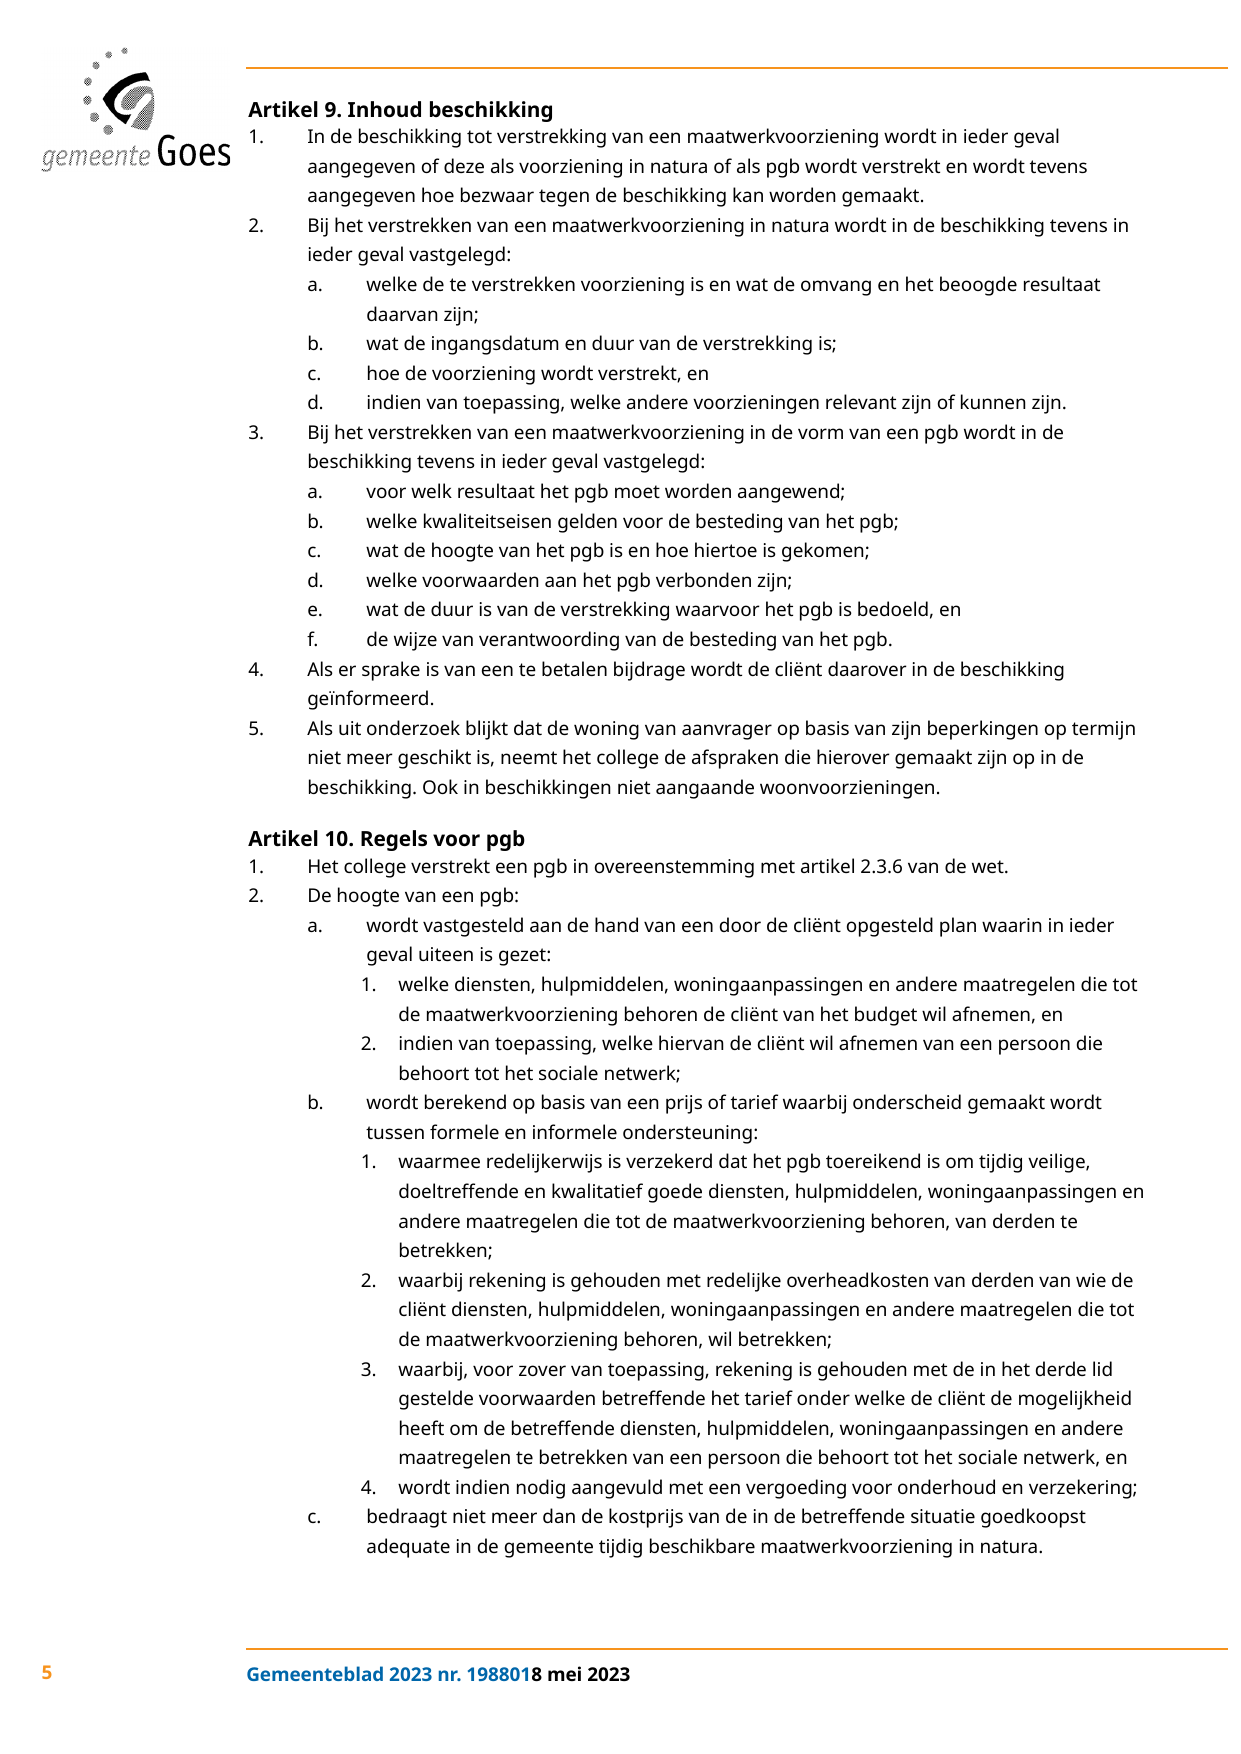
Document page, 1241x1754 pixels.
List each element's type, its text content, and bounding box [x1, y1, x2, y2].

list de wijze van verantwoording van de besteding van het pgb. [307, 626, 1152, 652]
text Artikel 10. Regels voor pgb [248, 824, 1152, 853]
picture [41, 47, 231, 172]
list wat de hoogte van het pgb is en hoe hiertoe is gekomen; [307, 537, 1152, 563]
list Bij het verstrekken van een maatwerkvoorziening in natura wordt in de beschikking tevens in ieder geval vastgelegd: [248, 212, 1152, 267]
list wordt indien nodig aangevuld met een vergoeding voor onderhoud en verzekering; [361, 1474, 1152, 1500]
list In de beschikking tot verstrekking van een maatwerkvoorziening wordt in ieder geval aangegeven of deze als voorziening in natura of als pgb wordt verstrekt en wordt tevens aangegeven hoe bezwaar tegen de beschikking kan worden gemaakt. [248, 123, 1152, 208]
list wat de duur is van de verstrekking waarvoor het pgb is bedoeld, en [307, 597, 1152, 622]
list indien van toepassing, welke andere voorzieningen relevant zijn of kunnen zijn. [307, 389, 1152, 415]
list indien van toepassing, welke hiervan de cliënt wil afnemen van een persoon die behoort tot het sociale netwerk; [361, 1030, 1152, 1086]
list wordt berekend op basis van een prijs of tarief waarbij onderscheid gemaakt wordt tussen formele en informele ondersteuning: [307, 1089, 1152, 1145]
list Als uit onderzoek blijkt dat de woning van aanvrager op basis van zijn beperkingen op termijn niet meer geschikt is, neemt het college de afspraken die hierover gemaakt zijn op in de beschikking. Ook in beschikkingen niet aangaande woonvoorzieningen. [248, 715, 1152, 800]
list bedraagt niet meer dan de kostprijs van de in de betreffende situatie goedkoopst adequate in de gemeente tijdig beschikbare maatwerkvoorziening in natura. [307, 1504, 1152, 1559]
list hoe de voorziening wordt verstrekt, en [307, 360, 1152, 386]
list Het college verstrekt een pgb in overeenstemming met artikel 2.3.6 van de wet. [248, 853, 1152, 879]
list Bij het verstrekken van een maatwerkvoorziening in de vorm van een pgb wordt in de beschikking tevens in ieder geval vastgelegd: [248, 419, 1152, 474]
list welke diensten, hulpmiddelen, woningaanpassingen en andere maatregelen die tot de maatwerkvoorziening behoren de cliënt van het budget wil afnemen, en [361, 971, 1152, 1027]
list voor welk resultaat het pgb moet worden aangewend; [307, 478, 1152, 504]
list waarmee redelijkerwijs is verzekerd dat het pgb toereikend is om tijdig veilige, doeltreffende en kwalitatief goede diensten, hulpmiddelen, woningaanpassingen en andere maatregelen die tot de maatwerkvoorziening behoren, van derden te betrekken; [361, 1149, 1152, 1263]
list wordt vastgesteld aan de hand van een door de cliënt opgesteld plan waarin in ieder geval uiteen is gezet: [307, 912, 1152, 967]
list welke kwaliteitseisen gelden voor de besteding van het pgb; [307, 508, 1152, 533]
list welke de te verstrekken voorziening is en wat de omvang en het beoogde resultaat daarvan zijn; [307, 271, 1152, 326]
text Artikel 9. Inhoud beschikking [248, 95, 1152, 123]
list wat de ingangsdatum en duur van de verstrekking is; [307, 330, 1152, 356]
list waarbij rekening is gehouden met redelijke overheadkosten van derden van wie de cliënt diensten, hulpmiddelen, woningaanpassingen en andere maatregelen die tot de maatwerkvoorziening behoren, wil betrekken; [361, 1267, 1152, 1352]
list welke voorwaarden aan het pgb verbonden zijn; [307, 567, 1152, 593]
list Als er sprake is van een te betalen bijdrage wordt de cliënt daarover in de beschikking geïnformeerd. [248, 656, 1152, 711]
list waarbij, voor zover van toepassing, rekening is gehouden met de in het derde lid gestelde voorwaarden betreffende het tarief onder welke de cliënt de mogelijkheid heeft om de betreffende diensten, hulpmiddelen, woningaanpassingen en andere maatregelen te betrekken van een persoon die behoort tot het sociale netwerk, en [361, 1356, 1152, 1470]
list De hoogte van een pgb: [248, 882, 1152, 908]
